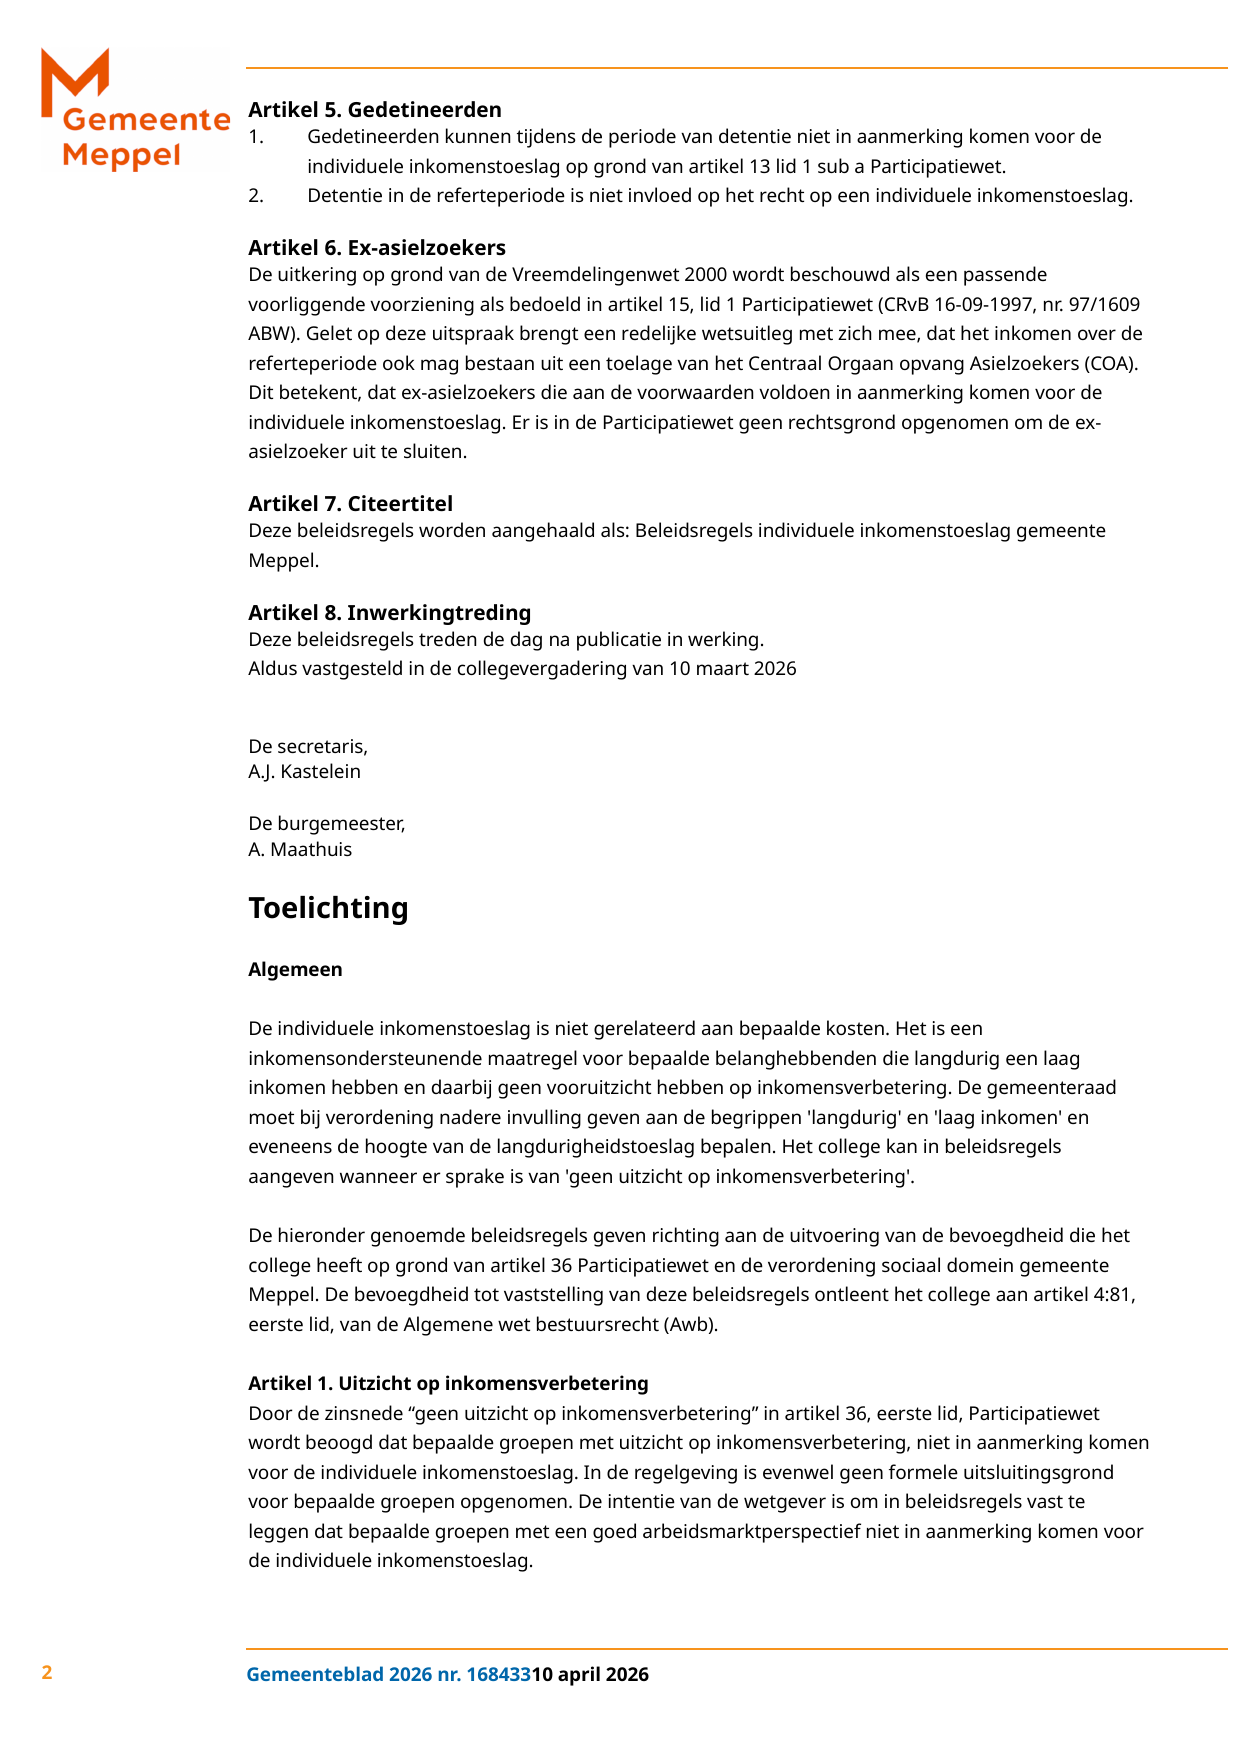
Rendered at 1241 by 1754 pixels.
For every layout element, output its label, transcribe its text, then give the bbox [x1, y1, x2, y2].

text Aldus vastgesteld in de collegevergadering van 10 maart 2026 [248, 656, 1152, 681]
text Toelichting [248, 887, 1152, 927]
picture [41, 47, 231, 172]
text A. Maathuis [248, 836, 1152, 861]
text A.J. Kastelein [248, 758, 1152, 784]
text De uitkering op grond van de Vreemdelingenwet 2000 wordt beschouwd als een passende voorliggende voorziening als bedoeld in artikel 15, lid 1 Participatiewet (CRvB 16-09-1997, nr. 97/1609 ABW). Gelet op deze uitspraak brengt een redelijke wetsuitleg met zich mee, dat het inkomen over de referteperiode ook mag bestaan uit een toelage van het Centraal Orgaan opvang Asielzoekers (COA). Dit betekent, dat ex-asielzoekers die aan de voorwaarden voldoen in aanmerking komen voor de individuele inkomenstoeslag. Er is in de Participatiewet geen rechtsgrond opgenomen om de ex-asielzoeker uit te sluiten. [248, 261, 1152, 464]
text De burgemeester, [248, 810, 1152, 836]
text De hieronder genoemde beleidsregels geven richting aan de uitvoering van de bevoegdheid die het college heeft op grond van artikel 36 Participatiewet en de verordening sociaal domein gemeente Meppel. De bevoegdheid tot vaststelling van deze beleidsregels ontleent het college aan artikel 4:81, eerste lid, van de Algemene wet bestuursrecht (Awb). [248, 1222, 1152, 1337]
text Deze beleidsregels treden de dag na publicatie in werking. [248, 626, 1152, 652]
text Door de zinsnede “geen uitzicht op inkomensverbetering” in artikel 36, eerste lid, Participatiewet wordt beoogd dat bepaalde groepen met uitzicht op inkomensverbetering, niet in aanmerking komen voor de individuele inkomenstoeslag. In de regelgeving is evenwel geen formele uitsluitingsgrond voor bepaalde groepen opgenomen. De intentie van de wetgever is om in beleidsregels vast te leggen dat bepaalde groepen met een goed arbeidsmarktperspectief niet in aanmerking komen voor de individuele inkomenstoeslag. [248, 1400, 1152, 1573]
text Artikel 7. Citeertitel [248, 489, 1152, 518]
list Detentie in de referteperiode is niet invloed op het recht op een individuele inkomenstoeslag. [248, 182, 1152, 208]
text Algemeen [248, 956, 1152, 982]
text De secretaris, [248, 733, 1152, 758]
text Artikel 1. Uitzicht op inkomensverbetering [248, 1370, 1152, 1396]
list Gedetineerden kunnen tijdens de periode van detentie niet in aanmerking komen voor de individuele inkomenstoeslag op grond van artikel 13 lid 1 sub a Participatiewet. [248, 123, 1152, 178]
text Deze beleidsregels worden aangehaald als: Beleidsregels individuele inkomenstoeslag gemeente Meppel. [248, 518, 1152, 573]
text Artikel 8. Inwerkingtreding [248, 598, 1152, 626]
text Artikel 6. Ex-asielzoekers [248, 233, 1152, 261]
text De individuele inkomenstoeslag is niet gerelateerd aan bepaalde kosten. Het is een inkomensondersteunende maatregel voor bepaalde belanghebbenden die langdurig een laag inkomen hebben en daarbij geen vooruitzicht hebben op inkomensverbetering. De gemeenteraad moet bij verordening nadere invulling geven aan de begrippen 'langdurig' en 'laag inkomen' en eveneens de hoogte van de langdurigheidstoeslag bepalen. Het college kan in beleidsregels aangeven wanneer er sprake is van 'geen uitzicht op inkomensverbetering'. [248, 1015, 1152, 1189]
text Artikel 5. Gedetineerden [248, 95, 1152, 123]
